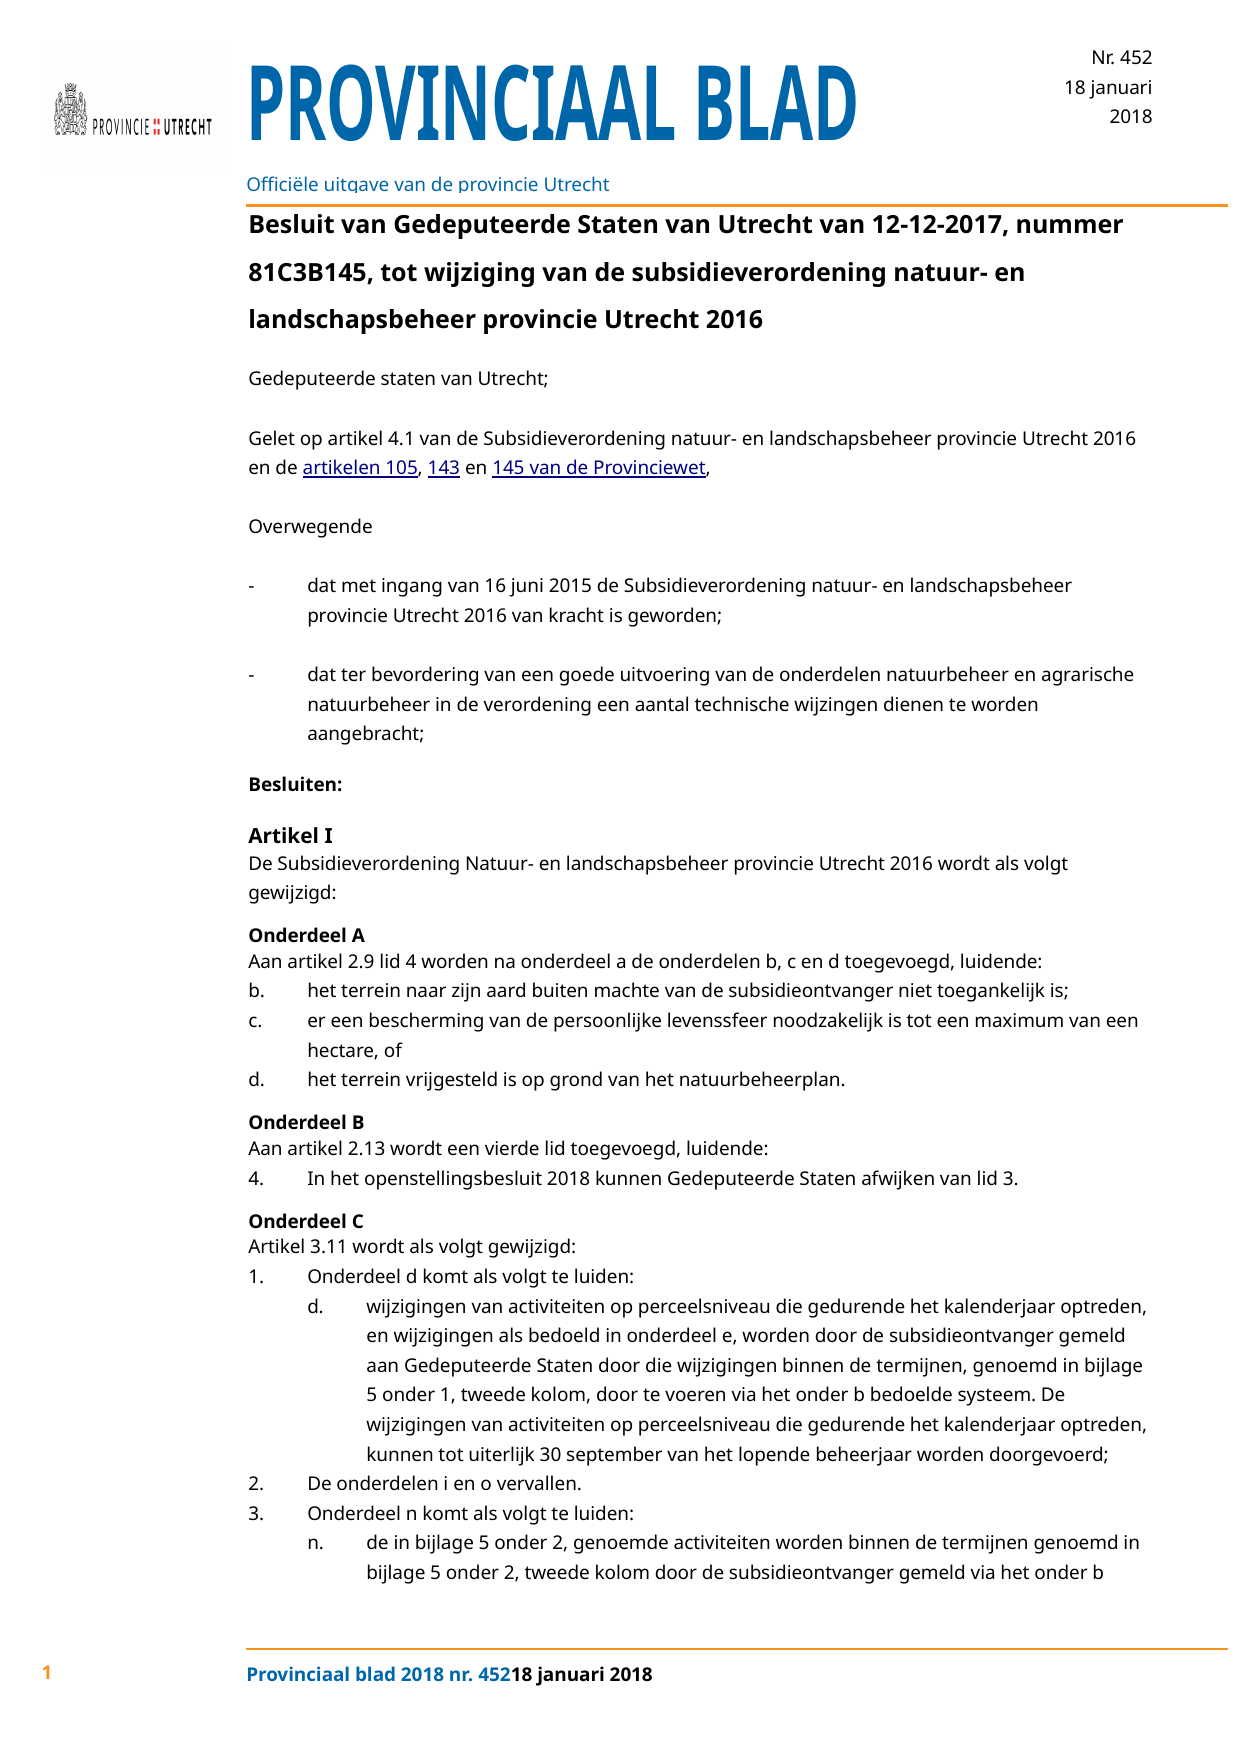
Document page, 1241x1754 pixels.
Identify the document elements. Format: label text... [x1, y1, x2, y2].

text Onderdeel C [248, 1208, 1152, 1234]
list Onderdeel n komt als volgt te luiden: [248, 1500, 1152, 1526]
text Aan artikel 2.13 wordt een vierde lid toegevoegd, luidende: [248, 1135, 1152, 1161]
text Besluiten: [248, 771, 1152, 797]
text Gedeputeerde staten van Utrecht; [248, 366, 1152, 391]
text Artikel I [248, 821, 1152, 850]
text Artikel 3.11 wordt als volgt gewijzigd: [248, 1234, 1152, 1259]
list dat ter bevordering van een goede uitvoering van de onderdelen natuurbeheer en agrarische natuurbeheer in de verordening een aantal technische wijzingen dienen te worden aangebracht; [248, 661, 1152, 746]
list In het openstellingsbesluit 2018 kunnen Gedeputeerde Staten afwijken van lid 3. [248, 1165, 1152, 1191]
text De Subsidieverordening Natuur- en landschapsbeheer provincie Utrecht 2016 wordt als volgt gewijzigd: [248, 850, 1152, 905]
text Onderdeel A [248, 922, 1152, 948]
list er een bescherming van de persoonlijke levenssfeer noodzakelijk is tot een maximum van een hectare, of [248, 1007, 1152, 1063]
list het terrein naar zijn aard buiten machte van de subsidieontvanger niet toegankelijk is; [248, 978, 1152, 1003]
list Onderdeel d komt als volgt te luiden: [248, 1263, 1152, 1289]
list wijzigingen van activiteiten op perceelsniveau die gedurende het kalenderjaar optreden, en wijzigingen als bedoeld in onderdeel e, worden door de subsidieontvanger gemeld aan Gedeputeerde Staten door die wijzigingen binnen de termijnen, genoemd in bijlage 5 onder 1, tweede kolom, door te voeren via het onder b bedoelde systeem. De wijzigingen van activiteiten op perceelsniveau die gedurende het kalenderjaar optreden, kunnen tot uiterlijk 30 september van het lopende beheerjaar worden doorgevoerd; [307, 1293, 1152, 1467]
picture [41, 47, 231, 172]
text Gelet op artikel 4.1 van de Subsidieverordening natuur- en landschapsbeheer provincie Utrecht 2016 en de artikelen 105, 143 en 145 van de Provinciewet, [248, 425, 1152, 480]
text Onderdeel B [248, 1109, 1152, 1135]
list de in bijlage 5 onder 2, genoemde activiteiten worden binnen de termijnen genoemd in bijlage 5 onder 2, tweede kolom door de subsidieontvanger gemeld via het onder b [307, 1529, 1152, 1585]
list De onderdelen i en o vervallen. [248, 1470, 1152, 1496]
list het terrein vrijgesteld is op grond van het natuurbeheerplan. [248, 1066, 1152, 1092]
list dat met ingang van 16 juni 2015 de Subsidieverordening natuur- en landschapsbeheer provincie Utrecht 2016 van kracht is geworden; [248, 573, 1152, 628]
text Besluit van Gedeputeerde Staten van Utrecht van 12-12-2017, nummer 81C3B145, tot wijziging van de subsidieverordening natuur- en landschapsbeheer provincie Utrecht 2016 [248, 207, 1152, 336]
text Overwegende [248, 513, 1152, 539]
text Aan artikel 2.9 lid 4 worden na onderdeel a de onderdelen b, c en d toegevoegd, luidende: [248, 948, 1152, 974]
